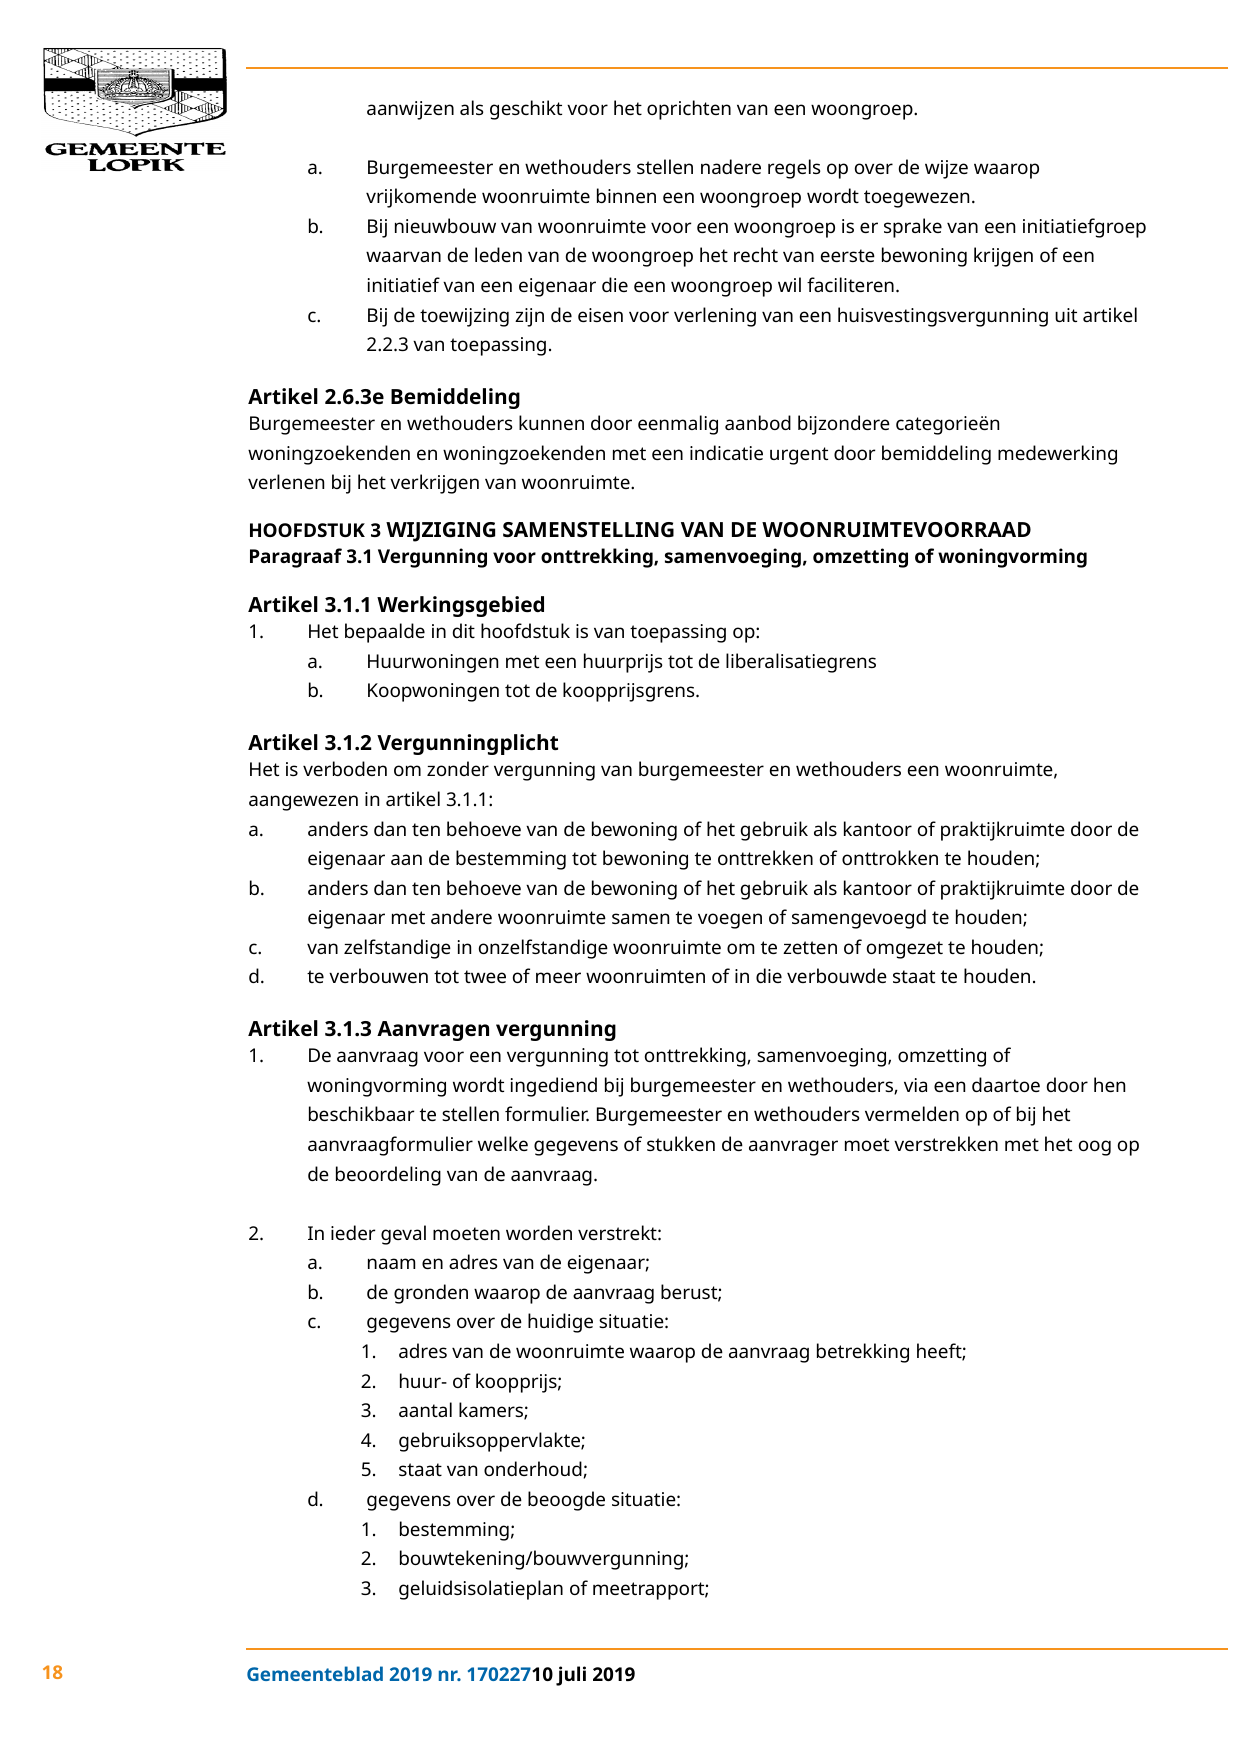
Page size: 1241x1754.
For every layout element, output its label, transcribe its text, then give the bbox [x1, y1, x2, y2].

list Burgemeester en wethouders stellen nadere regels op over de wijze waarop vrijkomende woonruimte binnen een woongroep wordt toegewezen. [307, 154, 1152, 209]
list gegevens over de beoogde situatie: [307, 1486, 1152, 1512]
list adres van de woonruimte waarop de aanvraag betrekking heeft; [361, 1338, 1152, 1364]
text Burgemeester en wethouders kunnen door eenmalig aanbod bijzondere categorieën woningzoekenden en woningzoekenden met een indicatie urgent door bemiddeling medewerking verlenen bij het verkrijgen van woonruimte. [248, 410, 1152, 495]
list van zelfstandige in onzelfstandige woonruimte om te zetten of omgezet te houden; [248, 934, 1152, 960]
text HOOFDSTUK 3 WIJZIGING SAMENSTELLING VAN DE WOONRUIMTEVOORRAAD [248, 515, 1152, 543]
list anders dan ten behoeve van de bewoning of het gebruik als kantoor of praktijkruimte door de eigenaar met andere woonruimte samen te voegen of samengevoegd te houden; [248, 875, 1152, 930]
list aantal kamers; [361, 1397, 1152, 1423]
list aanwijzen als geschikt voor het oprichten van een woongroep. [307, 95, 1152, 121]
list te verbouwen tot twee of meer woonruimten of in die verbouwde staat te houden. [248, 964, 1152, 989]
text Artikel 2.6.3e Bemiddeling [248, 382, 1152, 410]
list gegevens over de huidige situatie: [307, 1309, 1152, 1334]
list staat van onderhoud; [361, 1457, 1152, 1482]
list De aanvraag voor een vergunning tot onttrekking, samenvoeging, omzetting of woningvorming wordt ingediend bij burgemeester en wethouders, via een daartoe door hen beschikbaar te stellen formulier. Burgemeester en wethouders vermelden op of bij het aanvraagformulier welke gegevens of stukken de aanvrager moet verstrekken met het oog op de beoordeling van de aanvraag. [248, 1042, 1152, 1187]
text Het is verboden om zonder vergunning van burgemeester en wethouders een woonruimte, aangewezen in artikel 3.1.1: [248, 757, 1152, 812]
list In ieder geval moeten worden verstrekt: [248, 1220, 1152, 1246]
list Bij nieuwbouw van woonruimte voor een woongroep is er sprake van een initiatiefgroep waarvan de leden van de woongroep het recht van eerste bewoning krijgen of een initiatief van een eigenaar die een woongroep wil faciliteren. [307, 213, 1152, 298]
text Artikel 3.1.1 Werkingsgebied [248, 590, 1152, 618]
list geluidsisolatieplan of meetrapport; [361, 1575, 1152, 1601]
list gebruiksoppervlakte; [361, 1427, 1152, 1453]
text Paragraaf 3.1 Vergunning voor onttrekking, samenvoeging, omzetting of woningvorming [248, 543, 1152, 569]
list huur- of koopprijs; [361, 1368, 1152, 1394]
list Koopwoningen tot de koopprijsgrens. [307, 678, 1152, 703]
list naam en adres van de eigenaar; [307, 1249, 1152, 1275]
list de gronden waarop de aanvraag berust; [307, 1279, 1152, 1305]
list Bij de toewijzing zijn de eisen voor verlening van een huisvestingsvergunning uit artikel 2.2.3 van toepassing. [307, 302, 1152, 357]
list Het bepaalde in dit hoofdstuk is van toepassing op: [248, 618, 1152, 644]
list bestemming; [361, 1516, 1152, 1542]
text Artikel 3.1.2 Vergunningplicht [248, 728, 1152, 757]
list anders dan ten behoeve van de bewoning of het gebruik als kantoor of praktijkruimte door de eigenaar aan de bestemming tot bewoning te onttrekken of onttrokken te houden; [248, 816, 1152, 871]
list bouwtekening/bouwvergunning; [361, 1545, 1152, 1571]
picture [41, 47, 231, 172]
list Huurwoningen met een huurprijs tot de liberalisatiegrens [307, 648, 1152, 674]
text Artikel 3.1.3 Aanvragen vergunning [248, 1014, 1152, 1042]
